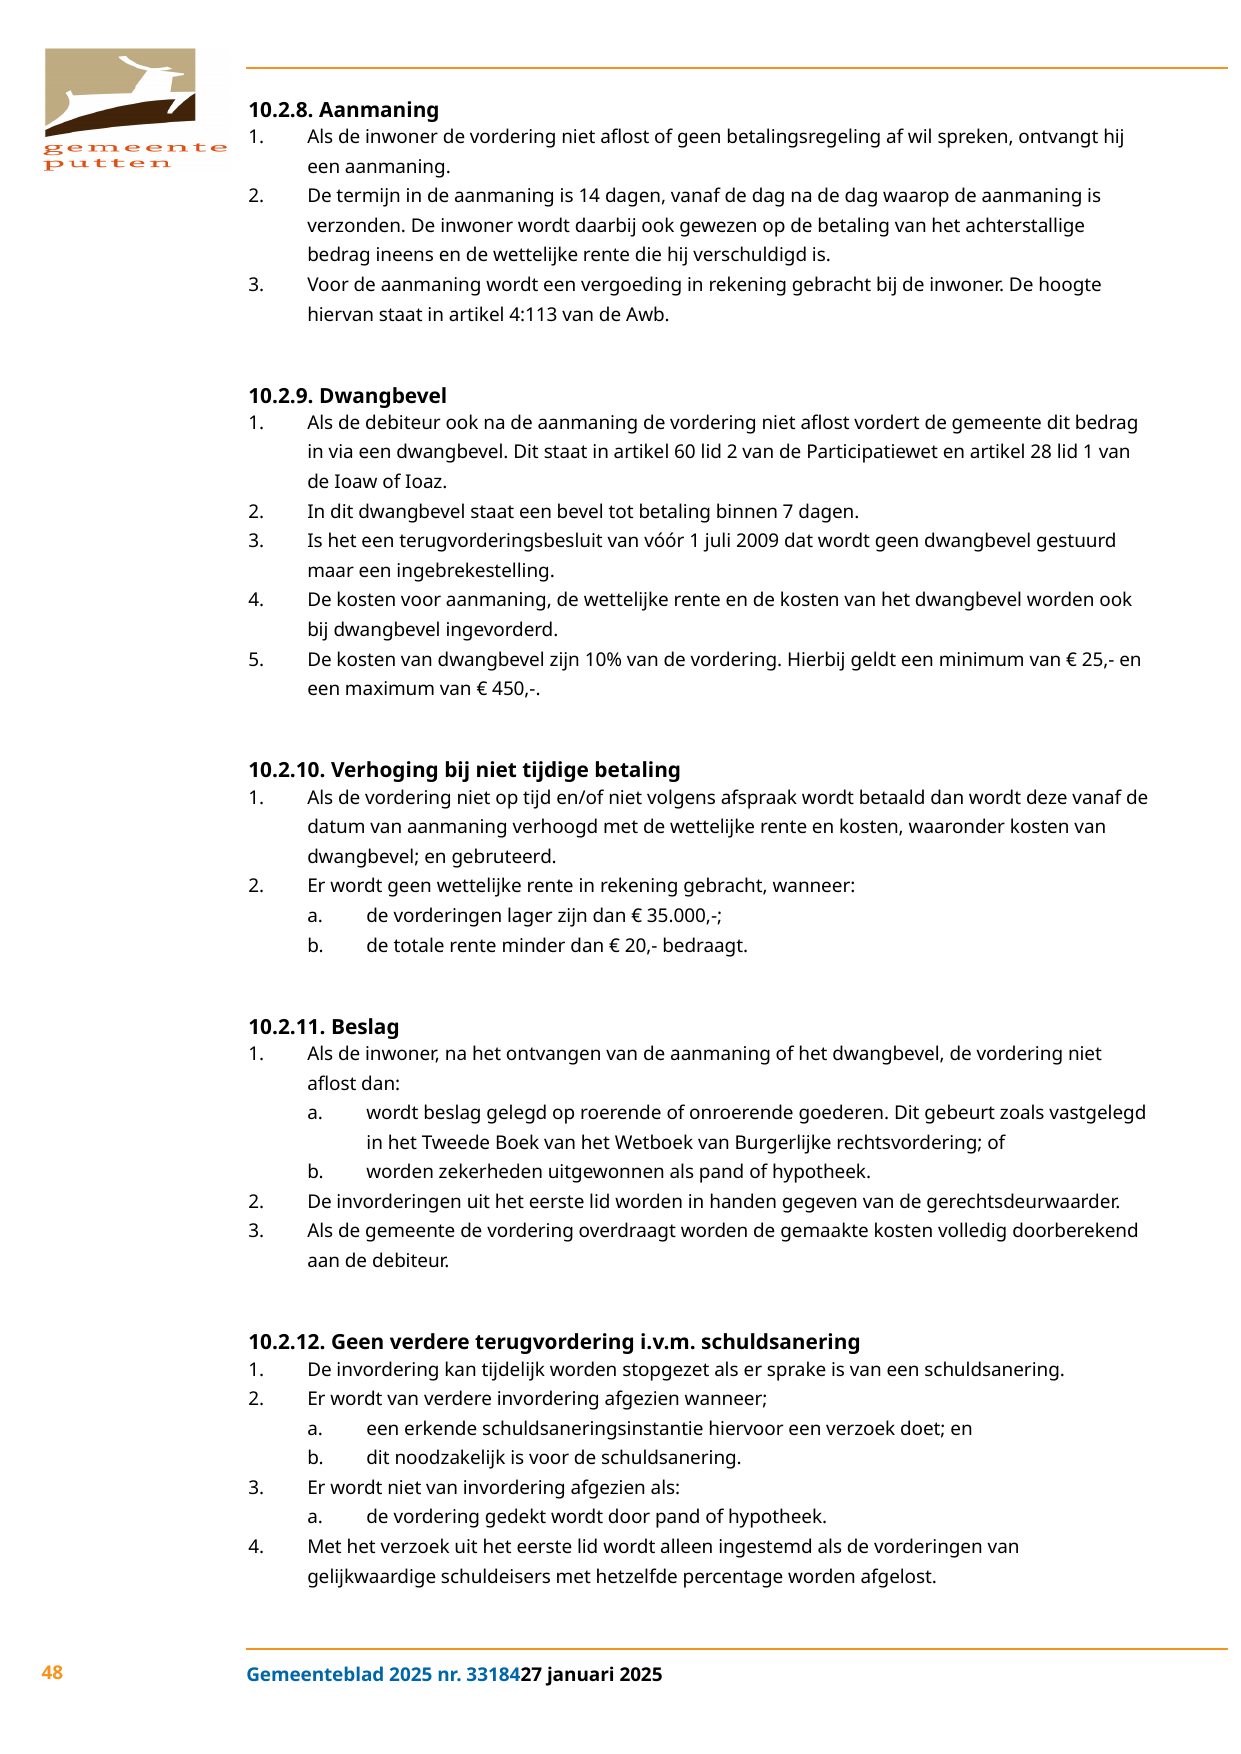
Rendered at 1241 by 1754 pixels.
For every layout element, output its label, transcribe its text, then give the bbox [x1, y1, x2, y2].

list Er wordt van verdere invordering afgezien wanneer; [248, 1385, 1152, 1411]
list de totale rente minder dan € 20,- bedraagt. [307, 932, 1152, 957]
list De kosten van dwangbevel zijn 10% van de vordering. Hierbij geldt een minimum van € 25,- en een maximum van € 450,-. [248, 646, 1152, 701]
list Er wordt niet van invordering afgezien als: [248, 1474, 1152, 1500]
list wordt beslag gelegd op roerende of onroerende goederen. Dit gebeurt zoals vastgelegd in het Tweede Boek van het Wetboek van Burgerlijke rechtsvordering; of [307, 1099, 1152, 1155]
list De invordering kan tijdelijk worden stopgezet als er sprake is van een schuldsanering. [248, 1356, 1152, 1381]
list Voor de aanmaning wordt een vergoeding in rekening gebracht bij de inwoner. De hoogte hiervan staat in artikel 4:113 van de Awb. [248, 271, 1152, 326]
list Als de gemeente de vordering overdraagt worden de gemaakte kosten volledig doorberekend aan de debiteur. [248, 1218, 1152, 1273]
text 10.2.9. Dwangbevel [248, 381, 1152, 409]
list De termijn in de aanmaning is 14 dagen, vanaf de dag na de dag waarop de aanmaning is verzonden. De inwoner wordt daarbij ook gewezen op de betaling van het achterstallige bedrag ineens en de wettelijke rente die hij verschuldigd is. [248, 182, 1152, 267]
list Als de inwoner de vordering niet aflost of geen betalingsregeling af wil spreken, ontvangt hij een aanmaning. [248, 123, 1152, 178]
list Er wordt geen wettelijke rente in rekening gebracht, wanneer: [248, 873, 1152, 898]
text 10.2.12. Geen verdere terugvordering i.v.m. schuldsanering [248, 1327, 1152, 1356]
list dit noodzakelijk is voor de schuldsanering. [307, 1444, 1152, 1470]
text 10.2.8. Aanmaning [248, 95, 1152, 123]
list een erkende schuldsaneringsinstantie hiervoor een verzoek doet; en [307, 1415, 1152, 1441]
list Als de inwoner, na het ontvangen van de aanmaning of het dwangbevel, de vordering niet aflost dan: [248, 1040, 1152, 1096]
list Als de debiteur ook na de aanmaning de vordering niet aflost vordert de gemeente dit bedrag in via een dwangbevel. Dit staat in artikel 60 lid 2 van de Participatiewet en artikel 28 lid 1 van de Ioaw of Ioaz. [248, 409, 1152, 494]
list De invorderingen uit het eerste lid worden in handen gegeven van de gerechtsdeurwaarder. [248, 1188, 1152, 1214]
list Met het verzoek uit het eerste lid wordt alleen ingestemd als de vorderingen van gelijkwaardige schuldeisers met hetzelfde percentage worden afgelost. [248, 1533, 1152, 1588]
list De kosten voor aanmaning, de wettelijke rente en de kosten van het dwangbevel worden ook bij dwangbevel ingevorderd. [248, 587, 1152, 642]
list Is het een terugvorderingsbesluit van vóór 1 juli 2009 dat wordt geen dwangbevel gestuurd maar een ingebrekestelling. [248, 527, 1152, 583]
list worden zekerheden uitgewonnen als pand of hypotheek. [307, 1158, 1152, 1184]
list de vordering gedekt wordt door pand of hypotheek. [307, 1504, 1152, 1529]
list Als de vordering niet op tijd en/of niet volgens afspraak wordt betaald dan wordt deze vanaf de datum van aanmaning verhoogd met de wettelijke rente en kosten, waaronder kosten van dwangbevel; en gebruteerd. [248, 784, 1152, 869]
list de vorderingen lager zijn dan € 35.000,-; [307, 902, 1152, 928]
list In dit dwangbevel staat een bevel tot betaling binnen 7 dagen. [248, 498, 1152, 524]
text 10.2.11. Beslag [248, 1012, 1152, 1040]
text 10.2.10. Verhoging bij niet tijdige betaling [248, 755, 1152, 784]
picture [41, 47, 231, 172]
